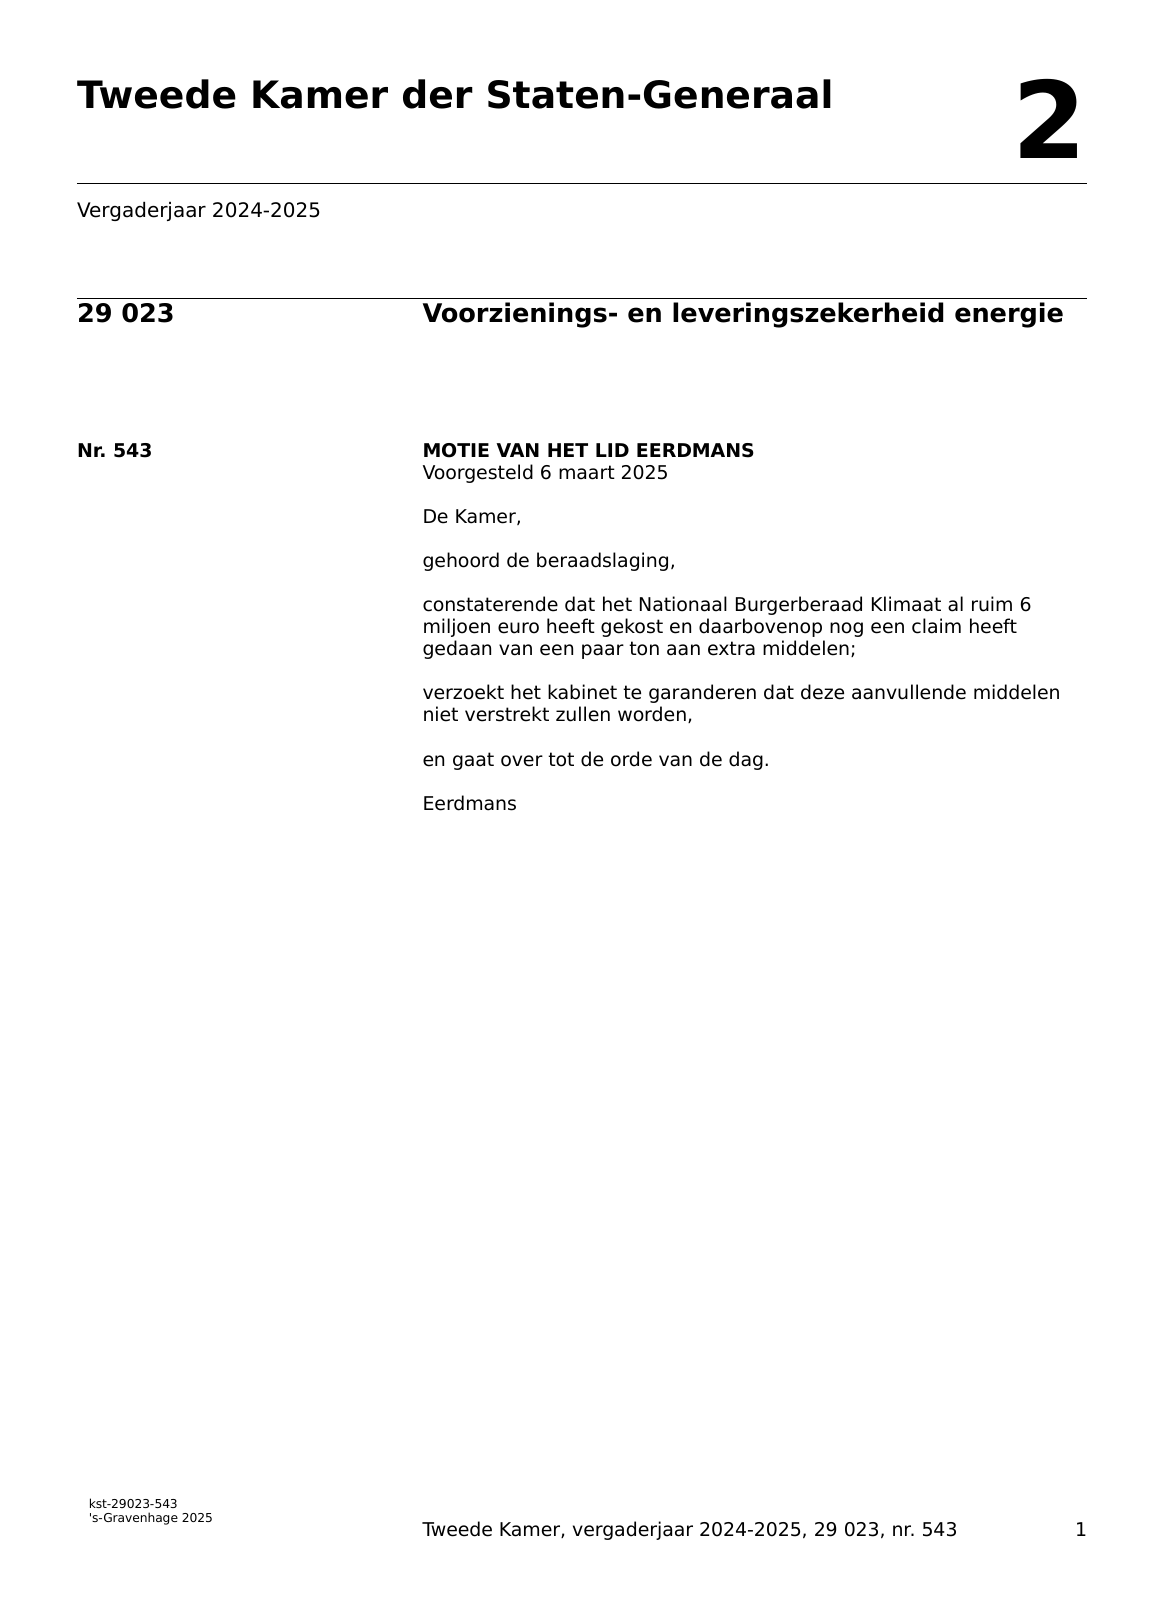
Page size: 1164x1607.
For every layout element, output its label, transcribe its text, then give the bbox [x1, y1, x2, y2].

subtitle Nr. 543 MOTIE VAN HET LID EERDMANS [77, 440, 1087, 462]
table_cell Vergaderjaar 2024-2025 [77, 184, 1087, 298]
text 's-Gravenhage 2025 [88, 1511, 323, 1525]
table_header 2 [886, 59, 1087, 183]
text verzoekt het kabinet te garanderen dat deze aanvullende middelen niet verstrekt zullen worden, [422, 682, 1087, 726]
text gehoord de beraadslaging, [422, 550, 1087, 572]
table_header Tweede Kamer der Staten-Generaal [77, 59, 886, 183]
subtitle 29 023 Voorzienings- en leveringszekerheid energie [77, 299, 1087, 329]
text constaterende dat het Nationaal Burgerberaad Klimaat al ruim 6 miljoen euro heeft gekost en daarbovenop nog een claim heeft gedaan van een paar ton aan extra middelen; [422, 594, 1087, 660]
text en gaat over tot de orde van de dag. [422, 748, 1087, 770]
text De Kamer, [422, 506, 1087, 528]
text kst-29023-543 [88, 1497, 323, 1511]
text Voorgesteld 6 maart 2025 [422, 462, 1087, 484]
text Eerdmans [422, 793, 1087, 814]
